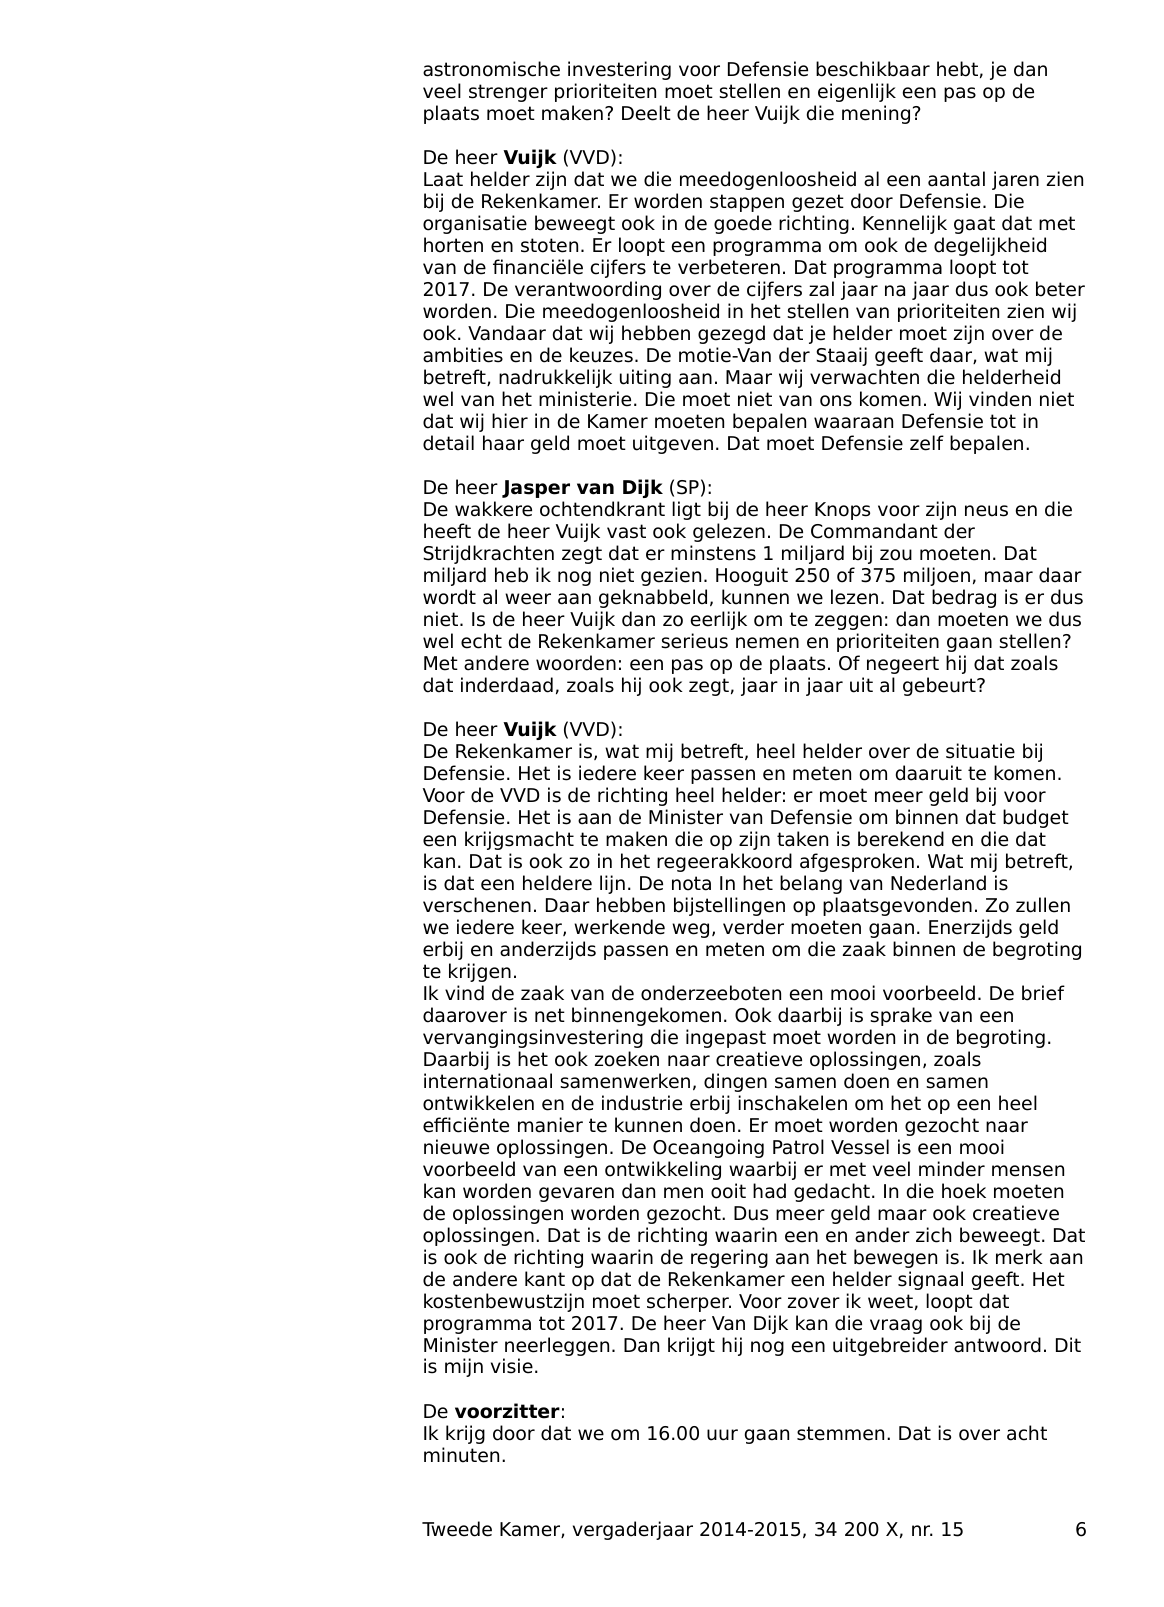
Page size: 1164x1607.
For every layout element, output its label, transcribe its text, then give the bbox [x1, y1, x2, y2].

text De heer Jasper van Dijk (SP): [422, 477, 1087, 499]
text astronomische investering voor Defensie beschikbaar hebt, je dan veel strenger prioriteiten moet stellen en eigenlijk een pas op de plaats moet maken? Deelt de heer Vuijk die mening? [422, 59, 1087, 125]
text De wakkere ochtendkrant ligt bij de heer Knops voor zijn neus en die heeft de heer Vuijk vast ook gelezen. De Commandant der Strijdkrachten zegt dat er minstens 1 miljard bij zou moeten. Dat miljard heb ik nog niet gezien. Hooguit 250 of 375 miljoen, maar daar wordt al weer aan geknabbeld, kunnen we lezen. Dat bedrag is er dus niet. Is de heer Vuijk dan zo eerlijk om te zeggen: dan moeten we dus wel echt de Rekenkamer serieus nemen en prioriteiten gaan stellen? Met andere woorden: een pas op de plaats. Of negeert hij dat zoals dat inderdaad, zoals hij ook zegt, jaar in jaar uit al gebeurt? [422, 499, 1087, 697]
text Ik krijg door dat we om 16.00 uur gaan stemmen. Dat is over acht minuten. [422, 1423, 1087, 1467]
text De Rekenkamer is, wat mij betreft, heel helder over de situatie bij Defensie. Het is iedere keer passen en meten om daaruit te komen. Voor de VVD is de richting heel helder: er moet meer geld bij voor Defensie. Het is aan de Minister van Defensie om binnen dat budget een krijgsmacht te maken die op zijn taken is berekend en die dat kan. Dat is ook zo in het regeerakkoord afgesproken. Wat mij betreft, is dat een heldere lijn. De nota In het belang van Nederland is verschenen. Daar hebben bijstellingen op plaatsgevonden. Zo zullen we iedere keer, werkende weg, verder moeten gaan. Enerzijds geld erbij en anderzijds passen en meten om die zaak binnen de begroting te krijgen. [422, 741, 1087, 983]
text Ik vind de zaak van de onderzeeboten een mooi voorbeeld. De brief daarover is net binnengekomen. Ook daarbij is sprake van een vervangingsinvestering die ingepast moet worden in de begroting. Daarbij is het ook zoeken naar creatieve oplossingen, zoals internationaal samenwerken, dingen samen doen en samen ontwikkelen en de industrie erbij inschakelen om het op een heel efficiënte manier te kunnen doen. Er moet worden gezocht naar nieuwe oplossingen. De Oceangoing Patrol Vessel is een mooi voorbeeld van een ontwikkeling waarbij er met veel minder mensen kan worden gevaren dan men ooit had gedacht. In die hoek moeten de oplossingen worden gezocht. Dus meer geld maar ook creatieve oplossingen. Dat is de richting waarin een en ander zich beweegt. Dat is ook de richting waarin de regering aan het bewegen is. Ik merk aan de andere kant op dat de Rekenkamer een helder signaal geeft. Het kostenbewustzijn moet scherper. Voor zover ik weet, loopt dat programma tot 2017. De heer Van Dijk kan die vraag ook bij de Minister neerleggen. Dan krijgt hij nog een uitgebreider antwoord. Dit is mijn visie. [422, 983, 1087, 1378]
text De heer Vuijk (VVD): [422, 147, 1087, 169]
text De voorzitter: [422, 1401, 1087, 1423]
text Laat helder zijn dat we die meedogenloosheid al een aantal jaren zien bij de Rekenkamer. Er worden stappen gezet door Defensie. Die organisatie beweegt ook in de goede richting. Kennelijk gaat dat met horten en stoten. Er loopt een programma om ook de degelijkheid van de financiële cijfers te verbeteren. Dat programma loopt tot 2017. De verantwoording over de cijfers zal jaar na jaar dus ook beter worden. Die meedogenloosheid in het stellen van prioriteiten zien wij ook. Vandaar dat wij hebben gezegd dat je helder moet zijn over de ambities en de keuzes. De motie-Van der Staaij geeft daar, wat mij betreft, nadrukkelijk uiting aan. Maar wij verwachten die helderheid wel van het ministerie. Die moet niet van ons komen. Wij vinden niet dat wij hier in de Kamer moeten bepalen waaraan Defensie tot in detail haar geld moet uitgeven. Dat moet Defensie zelf bepalen. [422, 169, 1087, 455]
text De heer Vuijk (VVD): [422, 719, 1087, 741]
